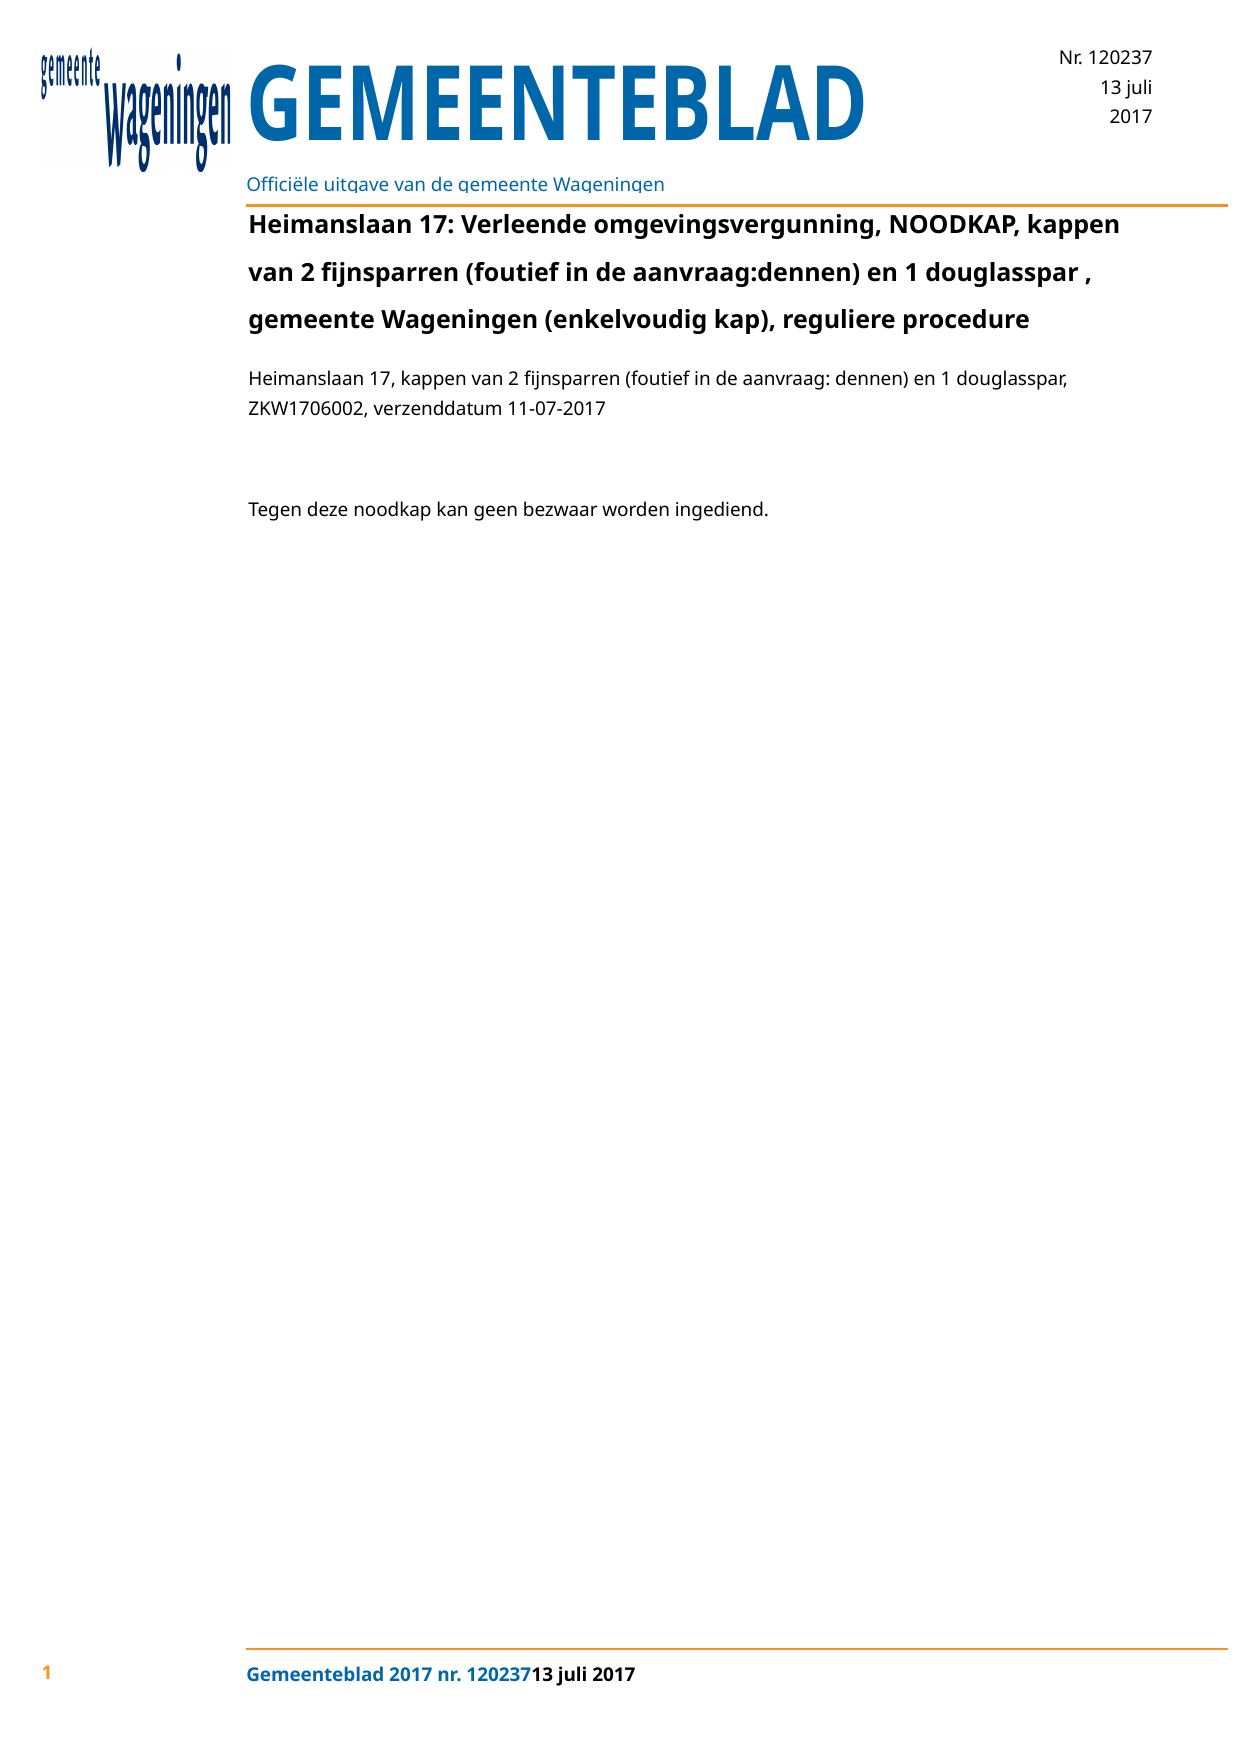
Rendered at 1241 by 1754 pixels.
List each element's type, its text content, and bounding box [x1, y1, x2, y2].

text Tegen deze noodkap kan geen bezwaar worden ingediend. [248, 496, 1152, 522]
text Heimanslaan 17, kappen van 2 fijnsparren (foutief in de aanvraag: dennen) en 1 douglasspar, ZKW1706002, verzenddatum 11-07-2017 [248, 366, 1152, 421]
text Heimanslaan 17: Verleende omgevingsvergunning, NOODKAP, kappen van 2 fijnsparren (foutief in de aanvraag:dennen) en 1 douglasspar , gemeente Wageningen (enkelvoudig kap), reguliere procedure [248, 207, 1152, 336]
picture [41, 47, 231, 172]
